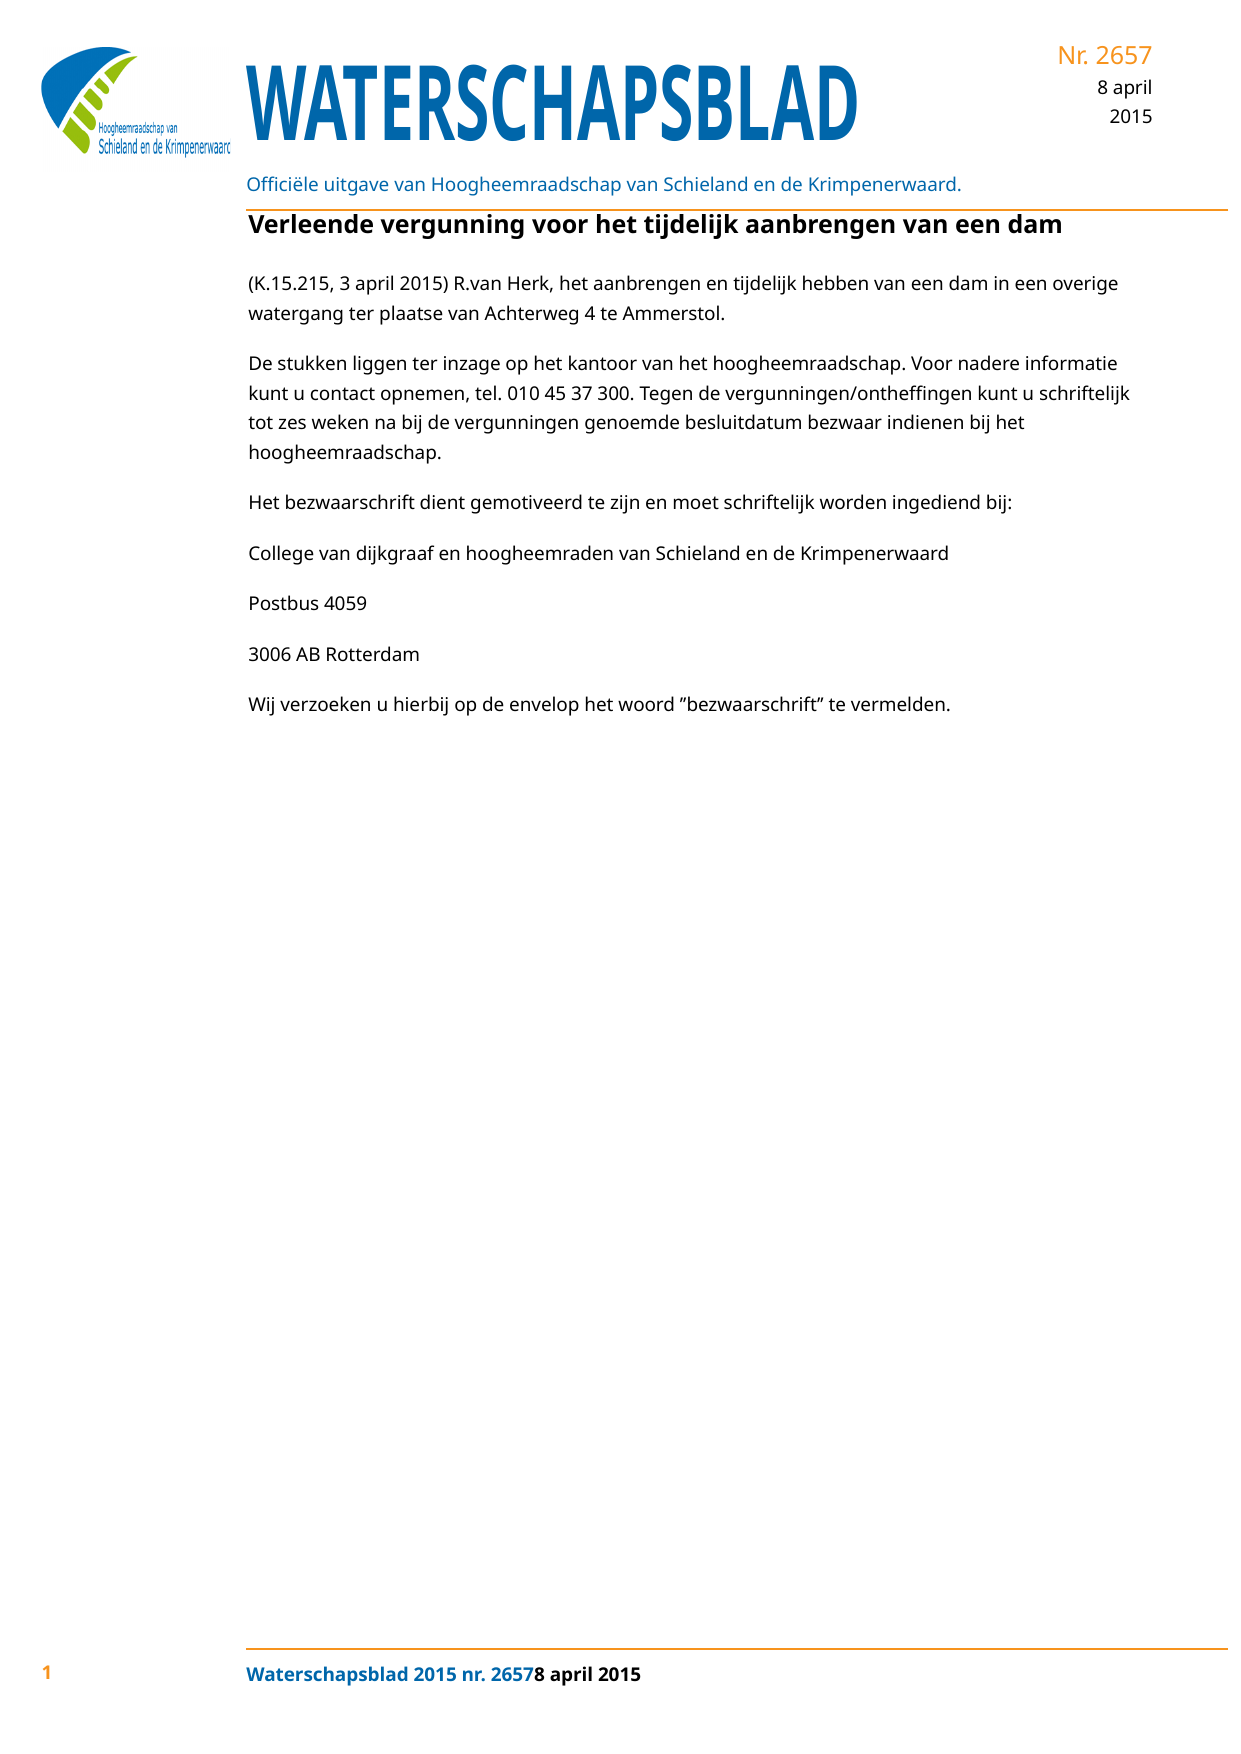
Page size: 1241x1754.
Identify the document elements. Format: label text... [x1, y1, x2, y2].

text Postbus 4059 [248, 590, 1152, 616]
picture [41, 47, 231, 172]
text Het bezwaarschrift dient gemotiveerd te zijn en moet schriftelijk worden ingediend bij: [248, 489, 1152, 515]
text Verleende vergunning voor het tijdelijk aanbrengen van een dam [248, 211, 1152, 241]
text De stukken liggen ter inzage op het kantoor van het hoogheemraadschap. Voor nadere informatie kunt u contact opnemen, tel. 010 45 37 300. Tegen de vergunningen/ontheffingen kunt u schriftelijk tot zes weken na bij de vergunningen genoemde besluitdatum bezwaar indienen bij het hoogheemraadschap. [248, 350, 1152, 465]
text 3006 AB Rotterdam [248, 641, 1152, 666]
text College van dijkgraaf en hoogheemraden van Schieland en de Krimpenerwaard [248, 540, 1152, 566]
text (K.15.215, 3 april 2015) R.van Herk, het aanbrengen en tijdelijk hebben van een dam in een overige watergang ter plaatse van Achterweg 4 te Ammerstol. [248, 270, 1152, 326]
text Wij verzoeken u hierbij op de envelop het woord ’’bezwaarschrift’’ te vermelden. [248, 691, 1152, 717]
